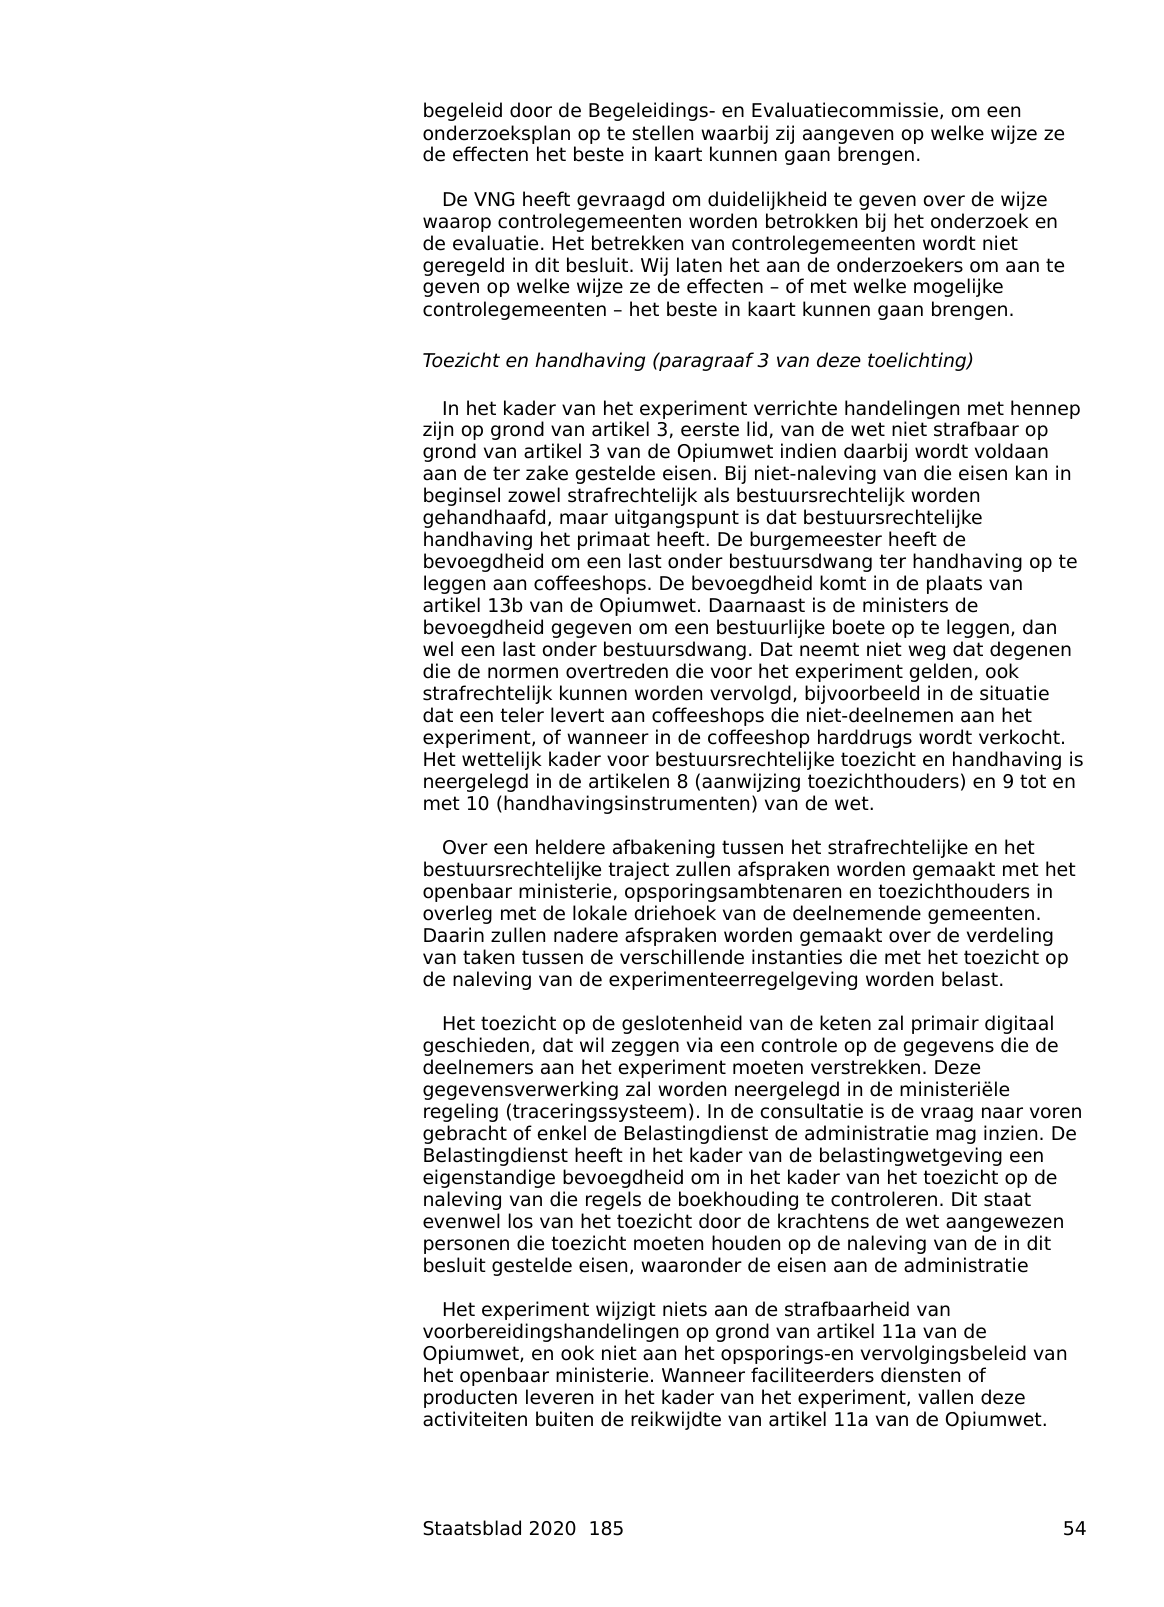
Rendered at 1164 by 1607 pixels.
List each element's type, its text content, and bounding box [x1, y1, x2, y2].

text In het kader van het experiment verrichte handelingen met hennep zijn op grond van artikel 3, eerste lid, van de wet niet strafbaar op grond van artikel 3 van de Opiumwet indien daarbij wordt voldaan aan de ter zake gestelde eisen. Bij niet-naleving van die eisen kan in beginsel zowel strafrechtelijk als bestuursrechtelijk worden gehandhaafd, maar uitgangspunt is dat bestuursrechtelijke handhaving het primaat heeft. De burgemeester heeft de bevoegdheid om een last onder bestuursdwang ter handhaving op te leggen aan coffeeshops. De bevoegdheid komt in de plaats van artikel 13b van de Opiumwet. Daarnaast is de ministers de bevoegdheid gegeven om een bestuurlijke boete op te leggen, dan wel een last onder bestuursdwang. Dat neemt niet weg dat degenen die de normen overtreden die voor het experiment gelden, ook strafrechtelijk kunnen worden vervolgd, bijvoorbeeld in de situatie dat een teler levert aan coffeeshops die niet-deelnemen aan het experiment, of wanneer in de coffeeshop harddrugs wordt verkocht. Het wettelijk kader voor bestuursrechtelijke toezicht en handhaving is neergelegd in de artikelen 8 (aanwijzing toezichthouders) en 9 tot en met 10 (handhavingsinstrumenten) van de wet. [422, 397, 1087, 815]
subtitle Toezicht en handhaving (paragraaf 3 van deze toelichting) [422, 350, 1087, 372]
text Over een heldere afbakening tussen het strafrechtelijke en het bestuursrechtelijke traject zullen afspraken worden gemaakt met het openbaar ministerie, opsporingsambtenaren en toezichthouders in overleg met de lokale driehoek van de deelnemende gemeenten. Daarin zullen nadere afspraken worden gemaakt over de verdeling van taken tussen de verschillende instanties die met het toezicht op de naleving van de experimenteerregelgeving worden belast. [422, 837, 1087, 991]
text begeleid door de Begeleidings- en Evaluatiecommissie, om een onderzoeksplan op te stellen waarbij zij aangeven op welke wijze ze de effecten het beste in kaart kunnen gaan brengen. [422, 100, 1087, 166]
text Het experiment wijzigt niets aan de strafbaarheid van voorbereidingshandelingen op grond van artikel 11a van de Opiumwet, en ook niet aan het opsporings-en vervolgingsbeleid van het openbaar ministerie. Wanneer faciliteerders diensten of producten leveren in het kader van het experiment, vallen deze activiteiten buiten de reikwijdte van artikel 11a van de Opiumwet. [422, 1299, 1087, 1431]
text De VNG heeft gevraagd om duidelijkheid te geven over de wijze waarop controlegemeenten worden betrokken bij het onderzoek en de evaluatie. Het betrekken van controlegemeenten wordt niet geregeld in dit besluit. Wij laten het aan de onderzoekers om aan te geven op welke wijze ze de effecten – of met welke mogelijke controlegemeenten – het beste in kaart kunnen gaan brengen. [422, 188, 1087, 320]
text Het toezicht op de geslotenheid van de keten zal primair digitaal geschieden, dat wil zeggen via een controle op de gegevens die de deelnemers aan het experiment moeten verstrekken. Deze gegevensverwerking zal worden neergelegd in de ministeriële regeling (traceringssysteem). In de consultatie is de vraag naar voren gebracht of enkel de Belastingdienst de administratie mag inzien. De Belastingdienst heeft in het kader van de belastingwetgeving een eigenstandige bevoegdheid om in het kader van het toezicht op de naleving van die regels de boekhouding te controleren. Dit staat evenwel los van het toezicht door de krachtens de wet aangewezen personen die toezicht moeten houden op de naleving van de in dit besluit gestelde eisen, waaronder de eisen aan de administratie [422, 1013, 1087, 1277]
